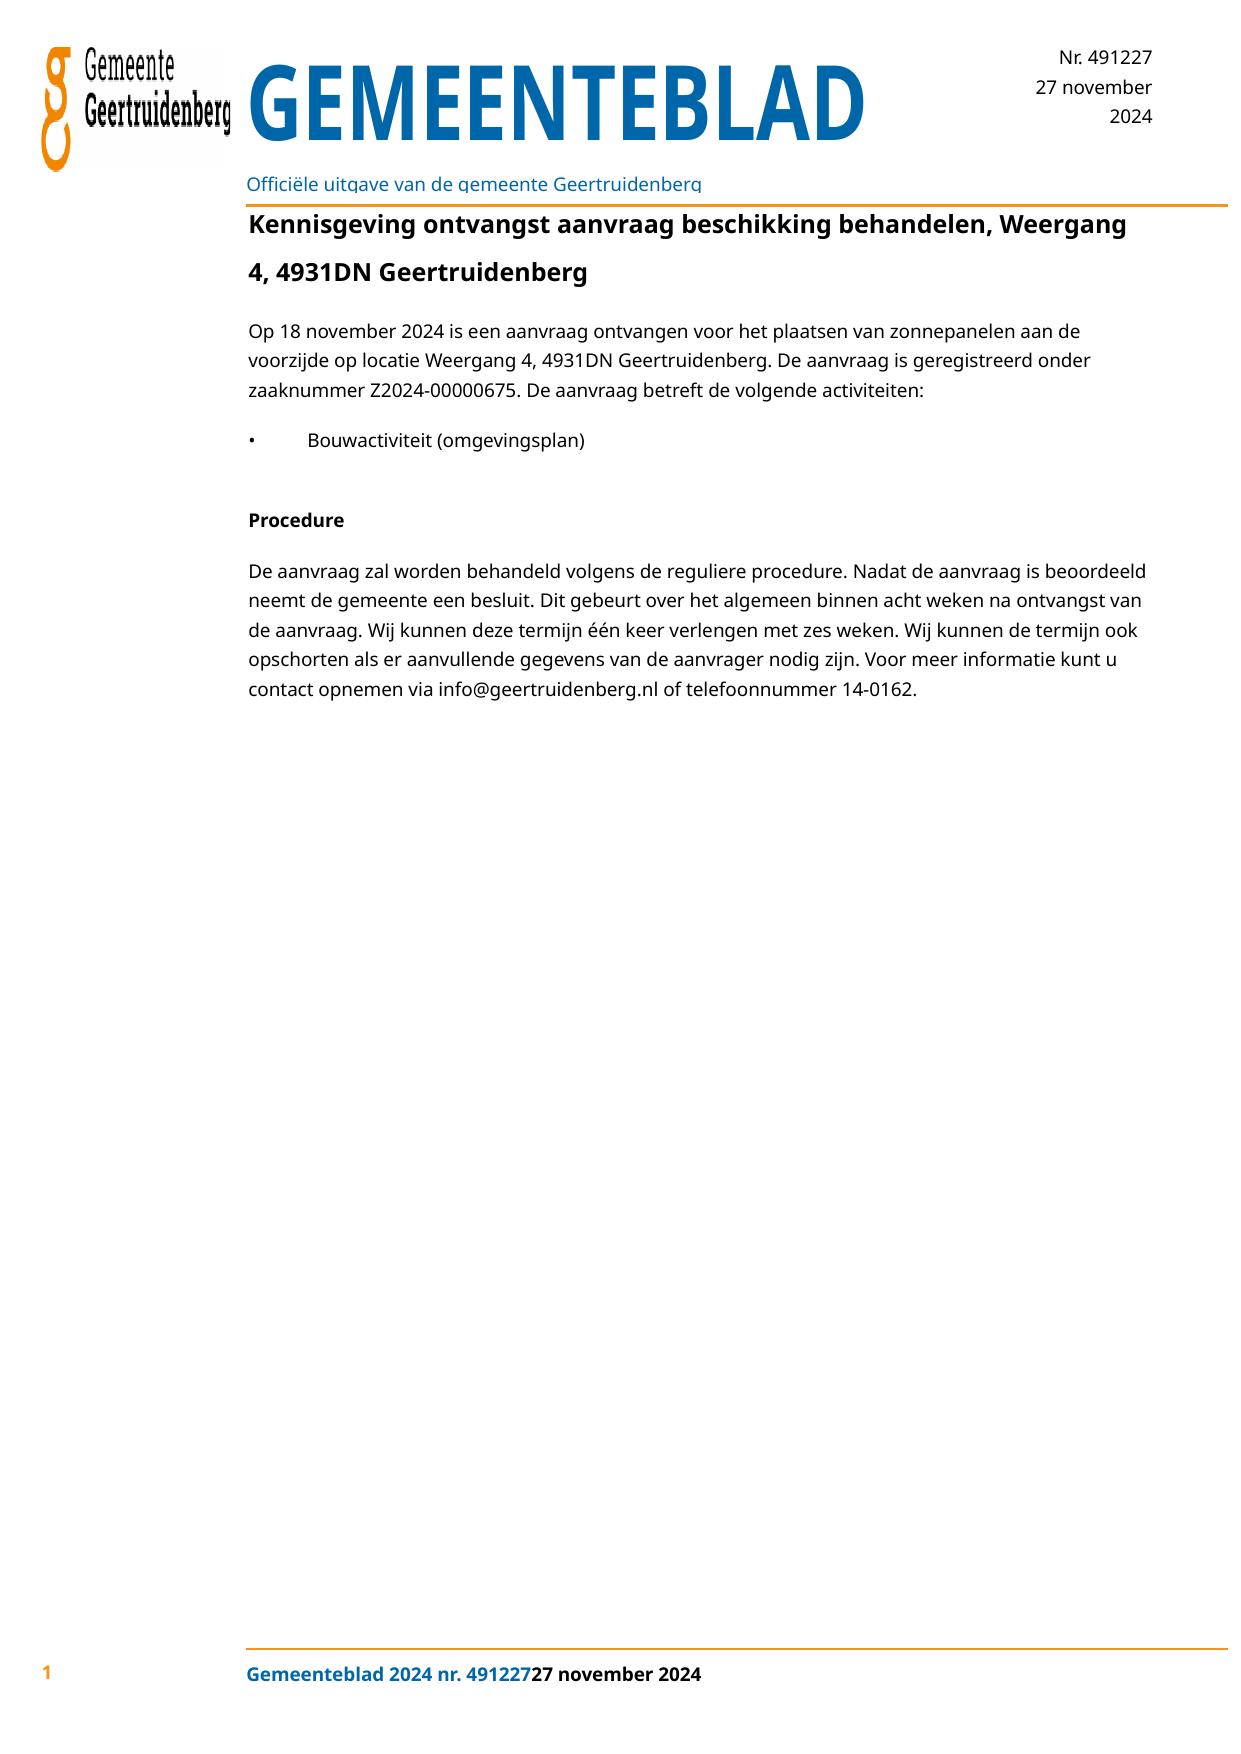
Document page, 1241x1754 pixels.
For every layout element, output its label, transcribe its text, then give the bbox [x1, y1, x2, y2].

picture [41, 47, 231, 172]
list Bouwactiviteit (omgevingsplan) [248, 427, 1152, 453]
text Op 18 november 2024 is een aanvraag ontvangen voor het plaatsen van zonnepanelen aan de voorzijde op locatie Weergang 4, 4931DN Geertruidenberg. De aanvraag is geregistreerd onder zaaknummer Z2024-00000675. De aanvraag betreft de volgende activiteiten: [248, 318, 1152, 403]
text Kennisgeving ontvangst aanvraag beschikking behandelen, Weergang 4, 4931DN Geertruidenberg [248, 207, 1152, 288]
text De aanvraag zal worden behandeld volgens de reguliere procedure. Nadat de aanvraag is beoordeeld neemt de gemeente een besluit. Dit gebeurt over het algemeen binnen acht weken na ontvangst van de aanvraag. Wij kunnen deze termijn één keer verlengen met zes weken. Wij kunnen de termijn ook opschorten als er aanvullende gegevens van de aanvrager nodig zijn. Voor meer informatie kunt u contact opnemen via info@geertruidenberg.nl of telefoonnummer 14-0162. [248, 558, 1152, 702]
text Procedure [248, 507, 1152, 533]
